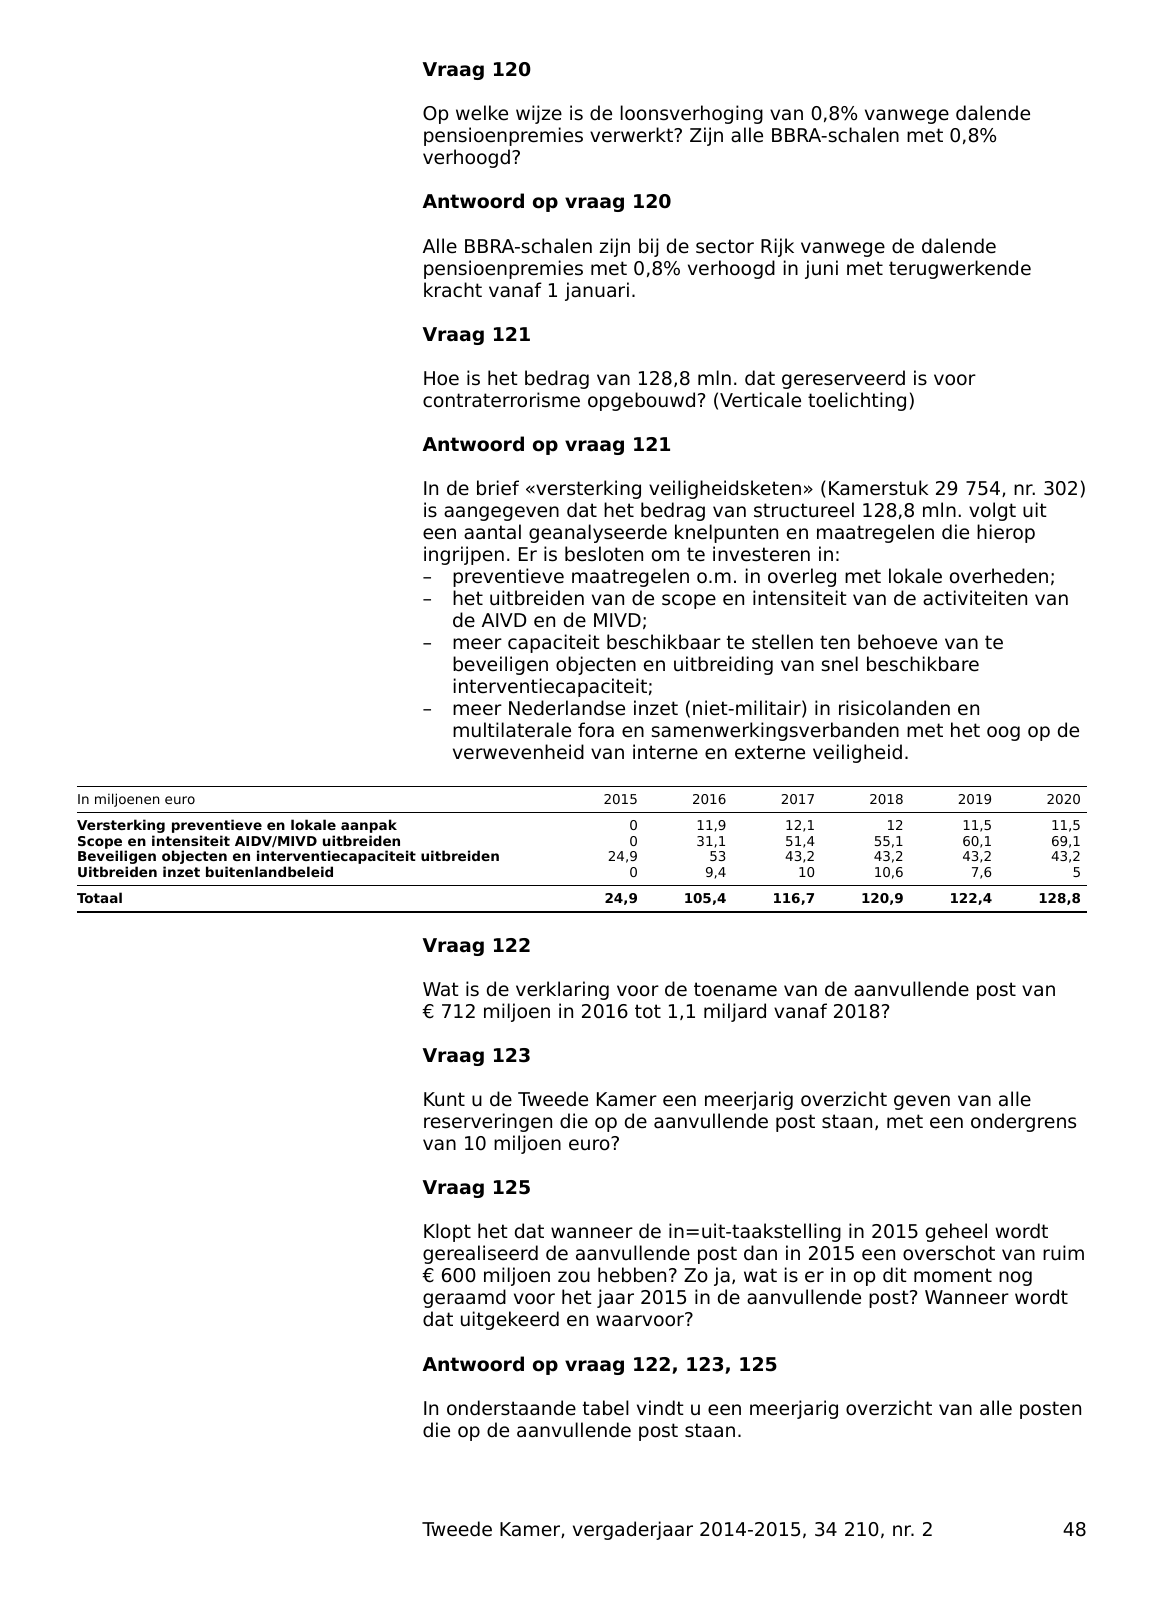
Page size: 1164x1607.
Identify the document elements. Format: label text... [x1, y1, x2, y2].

table_cell 5 [998, 865, 1087, 885]
table_cell 122,4 [909, 886, 998, 911]
table_cell 43,2 [821, 849, 909, 865]
table_cell 9,4 [644, 865, 732, 885]
table_header 2017 [732, 787, 821, 812]
table_cell 11,5 [998, 813, 1087, 833]
table_cell Versterking preventieve en lokale aanpak [77, 813, 555, 833]
text – meer Nederlandse inzet (niet-militair) in risicolanden en multilaterale fora en samenwerkingsverbanden met het oog op de verwevenheid van interne en externe veiligheid. [422, 698, 1087, 764]
table_cell Totaal [77, 886, 555, 911]
table_cell Scope en intensiteit AIDV/MIVD uitbreiden [77, 833, 555, 849]
table_cell 24,9 [555, 849, 644, 865]
table_header 2016 [644, 787, 732, 812]
text – het uitbreiden van de scope en intensiteit van de activiteiten van de AIVD en de MIVD; [422, 588, 1087, 632]
table_cell 69,1 [998, 833, 1087, 849]
table_cell 120,9 [821, 886, 909, 911]
text Hoe is het bedrag van 128,8 mln. dat gereserveerd is voor contraterrorisme opgebouwd? (Verticale toelichting) [422, 368, 1087, 412]
table_cell 43,2 [998, 849, 1087, 865]
table_cell 128,8 [998, 886, 1087, 911]
table_cell 12,1 [732, 813, 821, 833]
table_cell 55,1 [821, 833, 909, 849]
table_cell 51,4 [732, 833, 821, 849]
table_header 2018 [821, 787, 909, 812]
text – meer capaciteit beschikbaar te stellen ten behoeve van te beveiligen objecten en uitbreiding van snel beschikbare interventiecapaciteit; [422, 632, 1087, 698]
table_header 2015 [555, 787, 644, 812]
table_cell 31,1 [644, 833, 732, 849]
subtitle Vraag 125 [422, 1177, 1087, 1199]
table_cell 0 [555, 865, 644, 885]
text Wat is de verklaring voor de toename van de aanvullende post van € 712 miljoen in 2016 tot 1,1 miljard vanaf 2018? [422, 979, 1087, 1023]
text In de brief «versterking veiligheidsketen» (Kamerstuk 29 754, nr. 302) is aangegeven dat het bedrag van structureel 128,8 mln. volgt uit een aantal geanalyseerde knelpunten en maatregelen die hierop ingrijpen. Er is besloten om te investeren in: [422, 478, 1087, 566]
text Kunt u de Tweede Kamer een meerjarig overzicht geven van alle reserveringen die op de aanvullende post staan, met een ondergrens van 10 miljoen euro? [422, 1089, 1087, 1155]
table_cell 0 [555, 813, 644, 833]
text – preventieve maatregelen o.m. in overleg met lokale overheden; [422, 566, 1087, 588]
subtitle Vraag 120 [422, 59, 1087, 81]
subtitle Antwoord op vraag 121 [422, 434, 1087, 456]
text Klopt het dat wanneer de in=uit-taakstelling in 2015 geheel wordt gerealiseerd de aanvullende post dan in 2015 een overschot van ruim € 600 miljoen zou hebben? Zo ja, wat is er in op dit moment nog geraamd voor het jaar 2015 in de aanvullende post? Wanneer wordt dat uitgekeerd en waarvoor? [422, 1221, 1087, 1331]
table_cell 116,7 [732, 886, 821, 911]
table_cell 10 [732, 865, 821, 885]
table_cell 53 [644, 849, 732, 865]
subtitle Antwoord op vraag 120 [422, 191, 1087, 213]
text Op welke wijze is de loonsverhoging van 0,8% vanwege dalende pensioenpremies verwerkt? Zijn alle BBRA-schalen met 0,8% verhoogd? [422, 103, 1087, 169]
text Alle BBRA-schalen zijn bij de sector Rijk vanwege de dalende pensioenpremies met 0,8% verhoogd in juni met terugwerkende kracht vanaf 1 januari. [422, 236, 1087, 301]
table_cell 7,6 [909, 865, 998, 885]
subtitle Vraag 123 [422, 1045, 1087, 1067]
table_header 2019 [909, 787, 998, 812]
table_header 2020 [998, 787, 1087, 812]
table_cell 43,2 [909, 849, 998, 865]
table_cell 60,1 [909, 833, 998, 849]
table_cell 11,9 [644, 813, 732, 833]
table_cell 43,2 [732, 849, 821, 865]
subtitle Antwoord op vraag 122, 123, 125 [422, 1353, 1087, 1375]
table_cell 105,4 [644, 886, 732, 911]
text In onderstaande tabel vindt u een meerjarig overzicht van alle posten die op de aanvullende post staan. [422, 1398, 1087, 1442]
subtitle Vraag 122 [422, 934, 1087, 957]
table_cell 11,5 [909, 813, 998, 833]
table_header In miljoenen euro [77, 787, 555, 812]
table_cell 10,6 [821, 865, 909, 885]
table_cell 12 [821, 813, 909, 833]
table_cell Beveiligen objecten en interventiecapaciteit uitbreiden [77, 849, 555, 865]
table_cell Uitbreiden inzet buitenlandbeleid [77, 865, 555, 885]
subtitle Vraag 121 [422, 324, 1087, 346]
table_cell 24,9 [555, 886, 644, 911]
table_cell 0 [555, 833, 644, 849]
